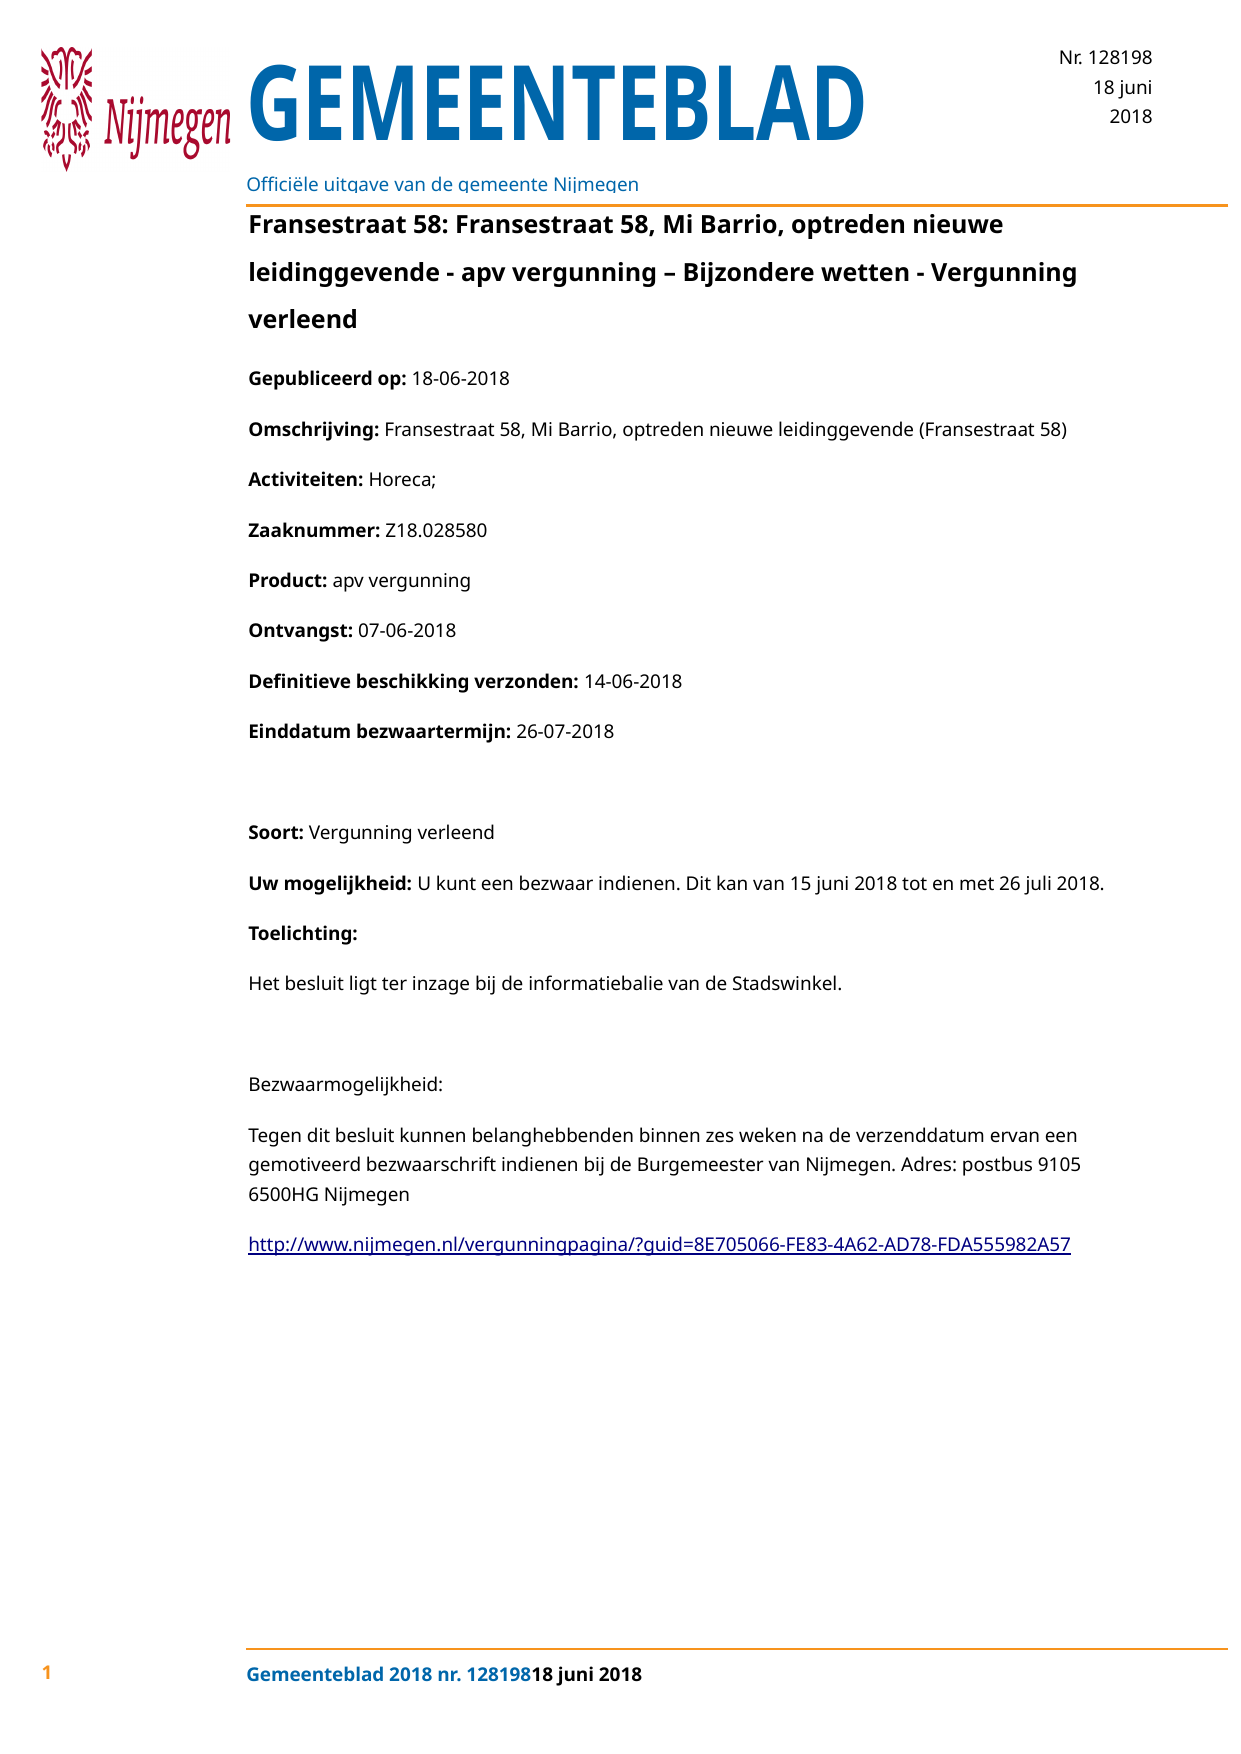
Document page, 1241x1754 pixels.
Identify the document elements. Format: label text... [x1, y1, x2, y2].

text Uw mogelijkheid: U kunt een bezwaar indienen. Dit kan van 15 juni 2018 tot en met 26 juli 2018. [248, 870, 1152, 895]
text http://www.nijmegen.nl/vergunningpagina/?guid=8E705066-FE83-4A62-AD78-FDA555982A57 [248, 1231, 1152, 1257]
text Toelichting: [248, 920, 1152, 946]
picture [41, 47, 231, 172]
text Definitieve beschikking verzonden: 14-06-2018 [248, 668, 1152, 694]
text Tegen dit besluit kunnen belanghebbenden binnen zes weken na de verzenddatum ervan een gemotiveerd bezwaarschrift indienen bij de Burgemeester van Nijmegen. Adres: postbus 9105 6500HG Nijmegen [248, 1122, 1152, 1207]
text Omschrijving: Fransestraat 58, Mi Barrio, optreden nieuwe leidinggevende (Fransestraat 58) [248, 416, 1152, 442]
text Bezwaarmogelijkheid: [248, 1071, 1152, 1097]
text Zaaknummer: Z18.028580 [248, 517, 1152, 542]
text Het besluit ligt ter inzage bij de informatiebalie van de Stadswinkel. [248, 971, 1152, 996]
text Fransestraat 58: Fransestraat 58, Mi Barrio, optreden nieuwe leidinggevende - apv vergunning – Bijzondere wetten - Vergunning verleend [248, 207, 1152, 336]
text Einddatum bezwaartermijn: 26-07-2018 [248, 718, 1152, 744]
text Product: apv vergunning [248, 567, 1152, 593]
text Ontvangst: 07-06-2018 [248, 618, 1152, 643]
text Gepubliceerd op: 18-06-2018 [248, 366, 1152, 391]
text Activiteiten: Horeca; [248, 466, 1152, 492]
text Soort: Vergunning verleend [248, 819, 1152, 845]
